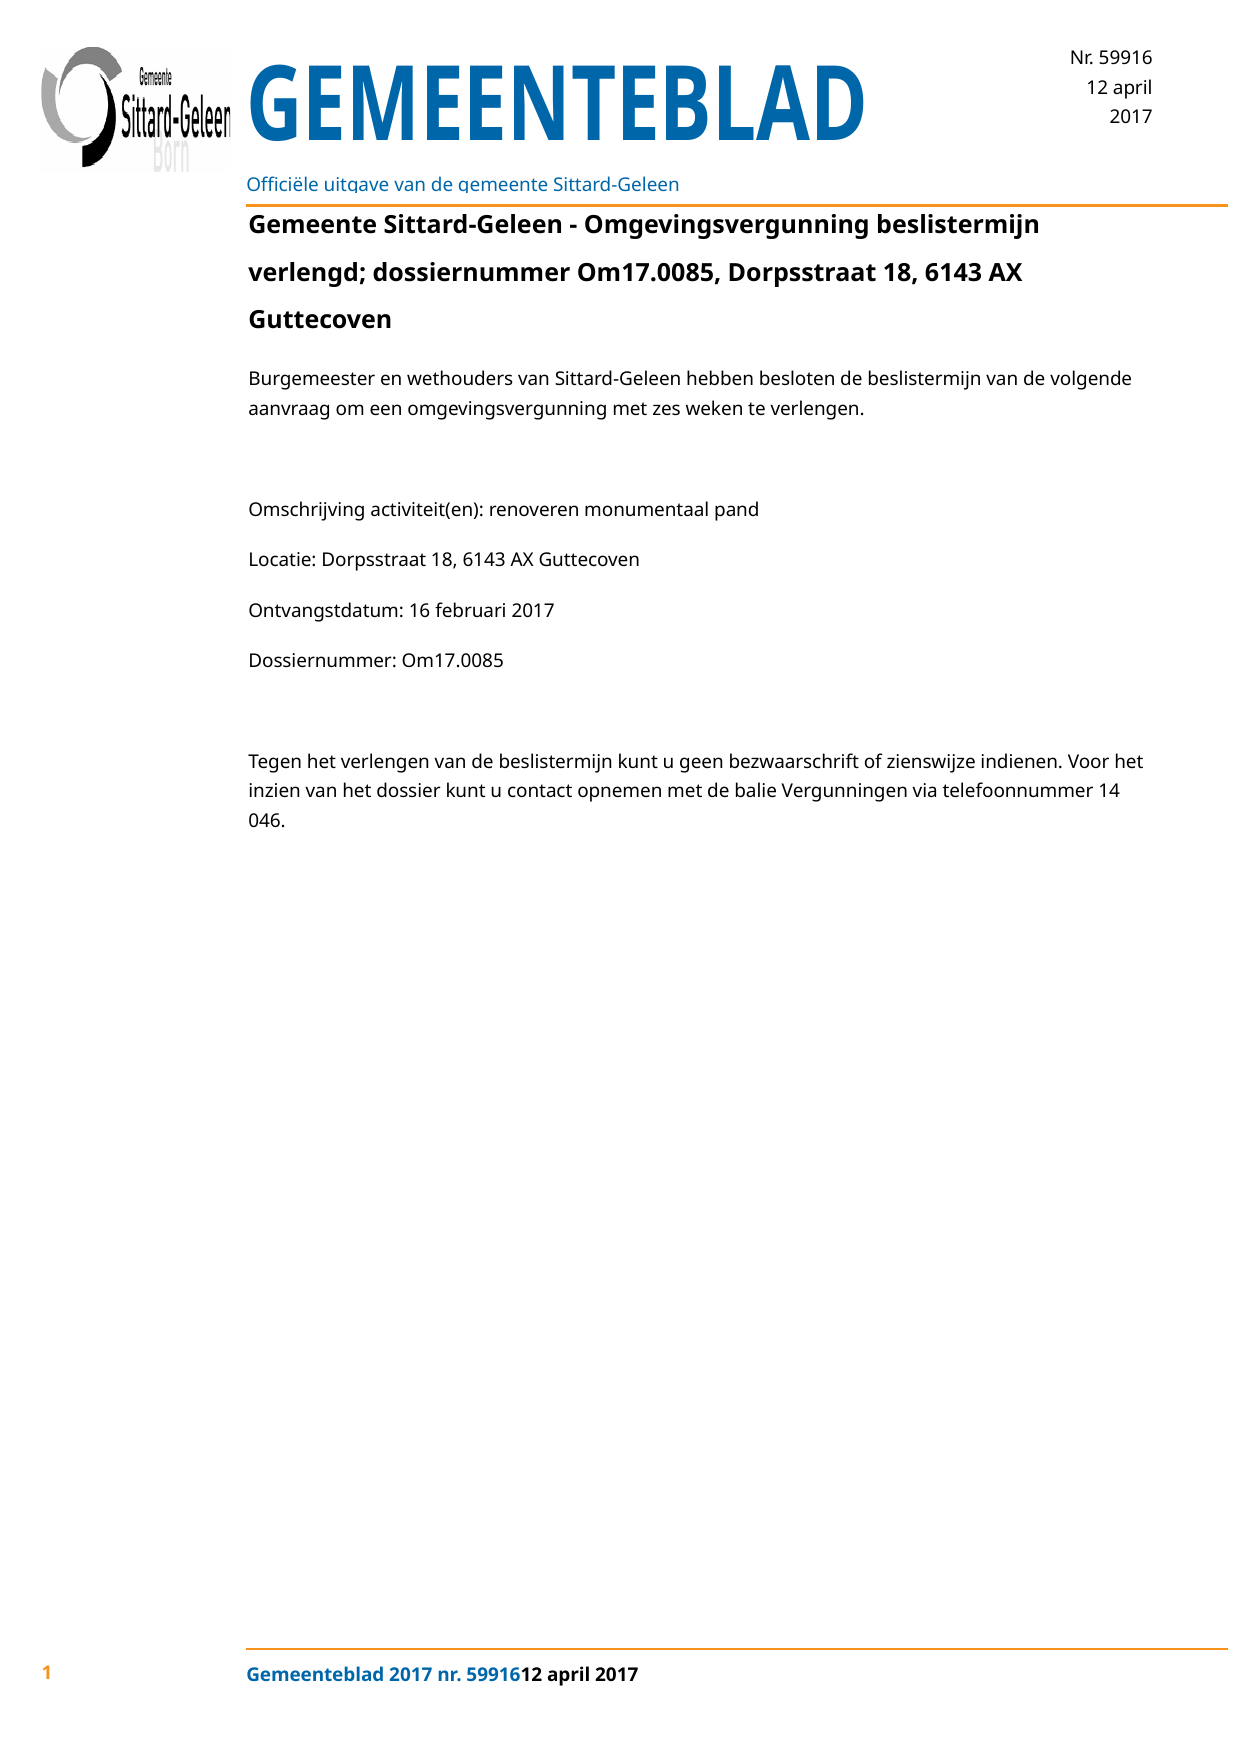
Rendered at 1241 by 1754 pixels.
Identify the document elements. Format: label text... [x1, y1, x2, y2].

text Dossiernummer: Om17.0085 [248, 647, 1152, 673]
picture [41, 47, 231, 172]
text Gemeente Sittard-Geleen - Omgevingsvergunning beslistermijn verlengd; dossiernummer Om17.0085, Dorpsstraat 18, 6143 AX Guttecoven [248, 207, 1152, 336]
text Burgemeester en wethouders van Sittard-Geleen hebben besloten de beslistermijn van de volgende aanvraag om een omgevingsvergunning met zes weken te verlengen. [248, 366, 1152, 421]
text Tegen het verlengen van de beslistermijn kunt u geen bezwaarschrift of zienswijze indienen. Voor het inzien van het dossier kunt u contact opnemen met de balie Vergunningen via telefoonnummer 14 046. [248, 748, 1152, 833]
text Ontvangstdatum: 16 februari 2017 [248, 597, 1152, 622]
text Locatie: Dorpsstraat 18, 6143 AX Guttecoven [248, 546, 1152, 572]
text Omschrijving activiteit(en): renoveren monumentaal pand [248, 496, 1152, 522]
